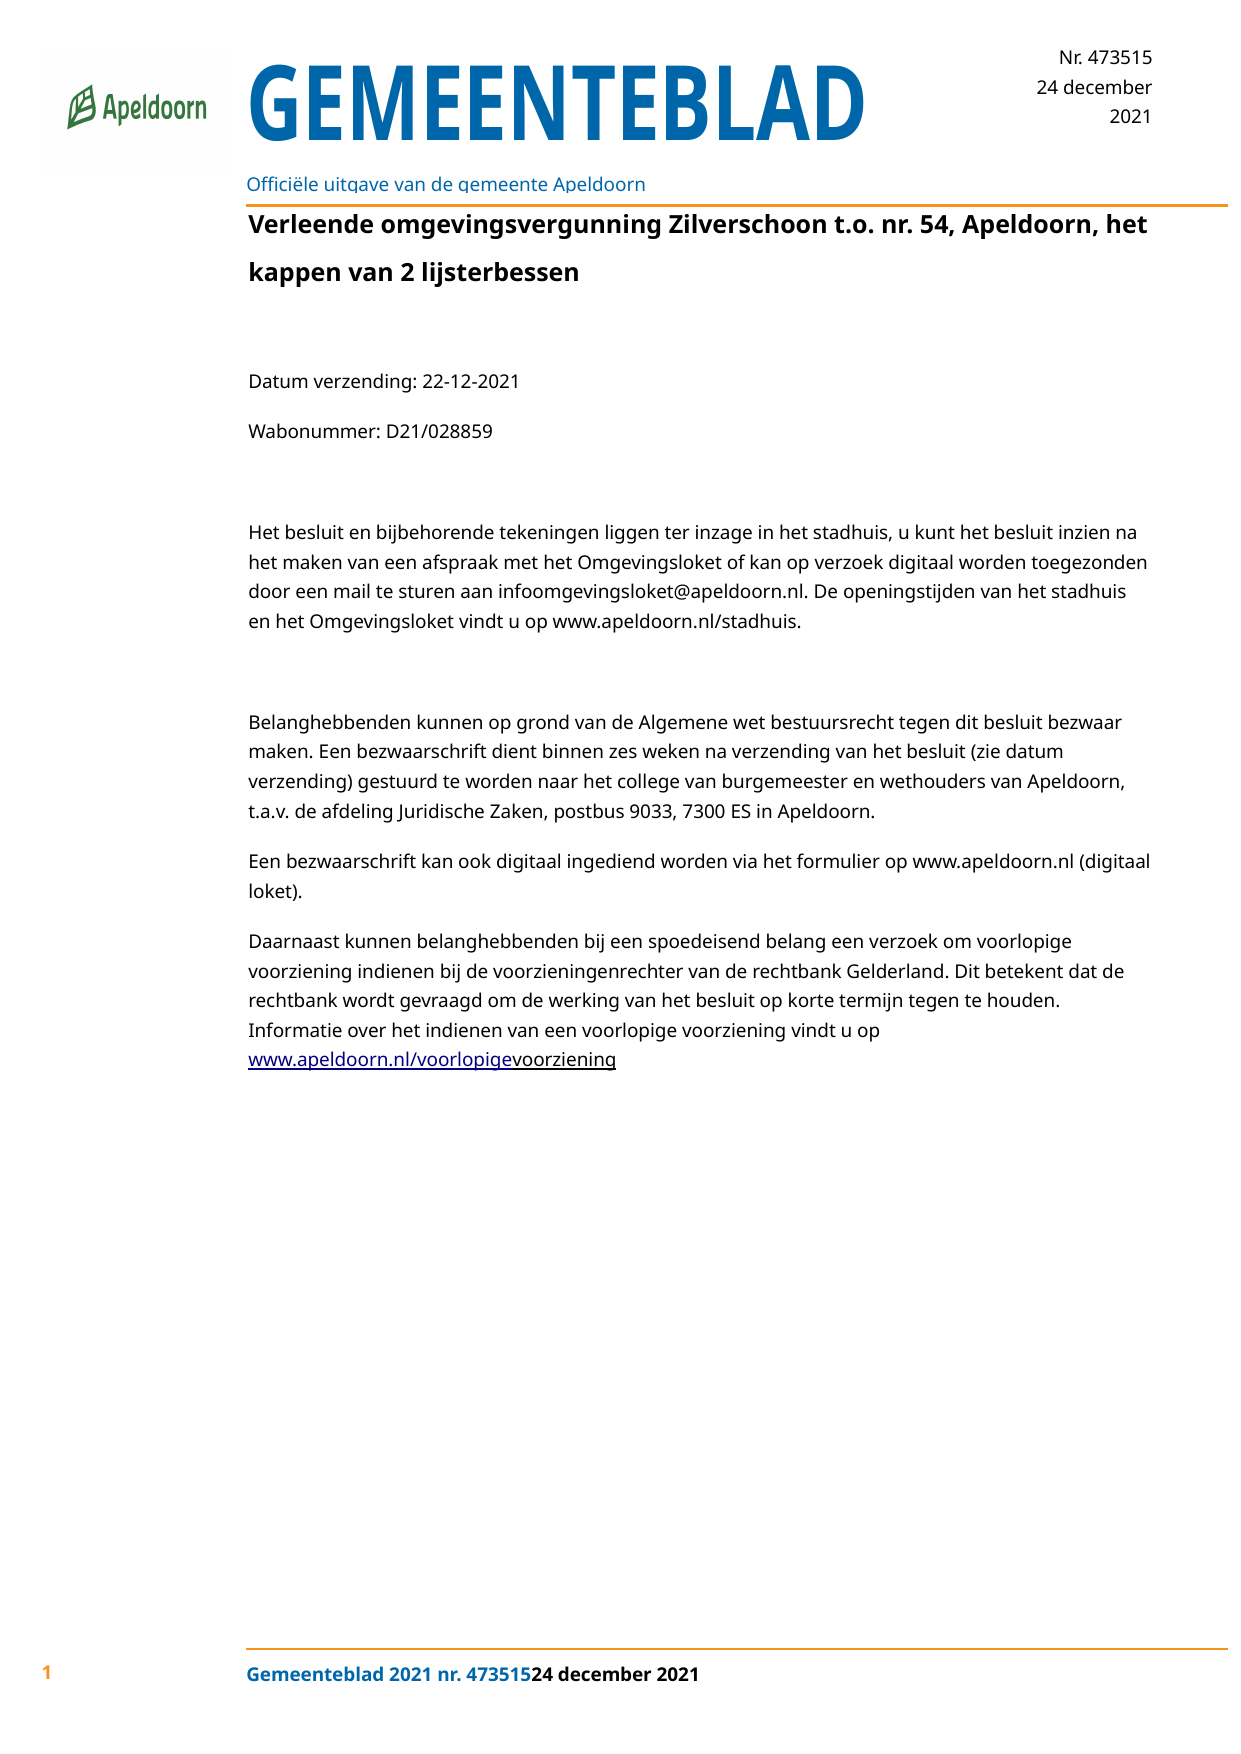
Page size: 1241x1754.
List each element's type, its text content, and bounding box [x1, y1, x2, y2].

text Datum verzending: 22-12-2021 [248, 368, 1152, 394]
text Wabonummer: D21/028859 [248, 419, 1152, 444]
text Het besluit en bijbehorende tekeningen liggen ter inzage in het stadhuis, u kunt het besluit inzien na het maken van een afspraak met het Omgevingsloket of kan op verzoek digitaal worden toegezonden door een mail te sturen aan infoomgevingsloket@apeldoorn.nl. De openingstijden van het stadhuis en het Omgevingsloket vindt u op www.apeldoorn.nl/stadhuis. [248, 519, 1152, 634]
text Een bezwaarschrift kan ook digitaal ingediend worden via het formulier op www.apeldoorn.nl (digitaal loket). [248, 848, 1152, 904]
picture [41, 47, 231, 172]
text Verleende omgevingsvergunning Zilverschoon t.o. nr. 54, Apeldoorn, het kappen van 2 lijsterbessen [248, 207, 1152, 288]
text Belanghebbenden kunnen op grond van de Algemene wet bestuursrecht tegen dit besluit bezwaar maken. Een bezwaarschrift dient binnen zes weken na verzending van het besluit (zie datum verzending) gestuurd te worden naar het college van burgemeester en wethouders van Apeldoorn, t.a.v. de afdeling Juridische Zaken, postbus 9033, 7300 ES in Apeldoorn. [248, 709, 1152, 824]
text Daarnaast kunnen belanghebbenden bij een spoedeisend belang een verzoek om voorlopige voorziening indienen bij de voorzieningenrechter van de rechtbank Gelderland. Dit betekent dat de rechtbank wordt gevraagd om de werking van het besluit op korte termijn tegen te houden. Informatie over het indienen van een voorlopige voorziening vindt u op www.apeldoorn.nl/voorlopigevoorziening [248, 928, 1152, 1072]
